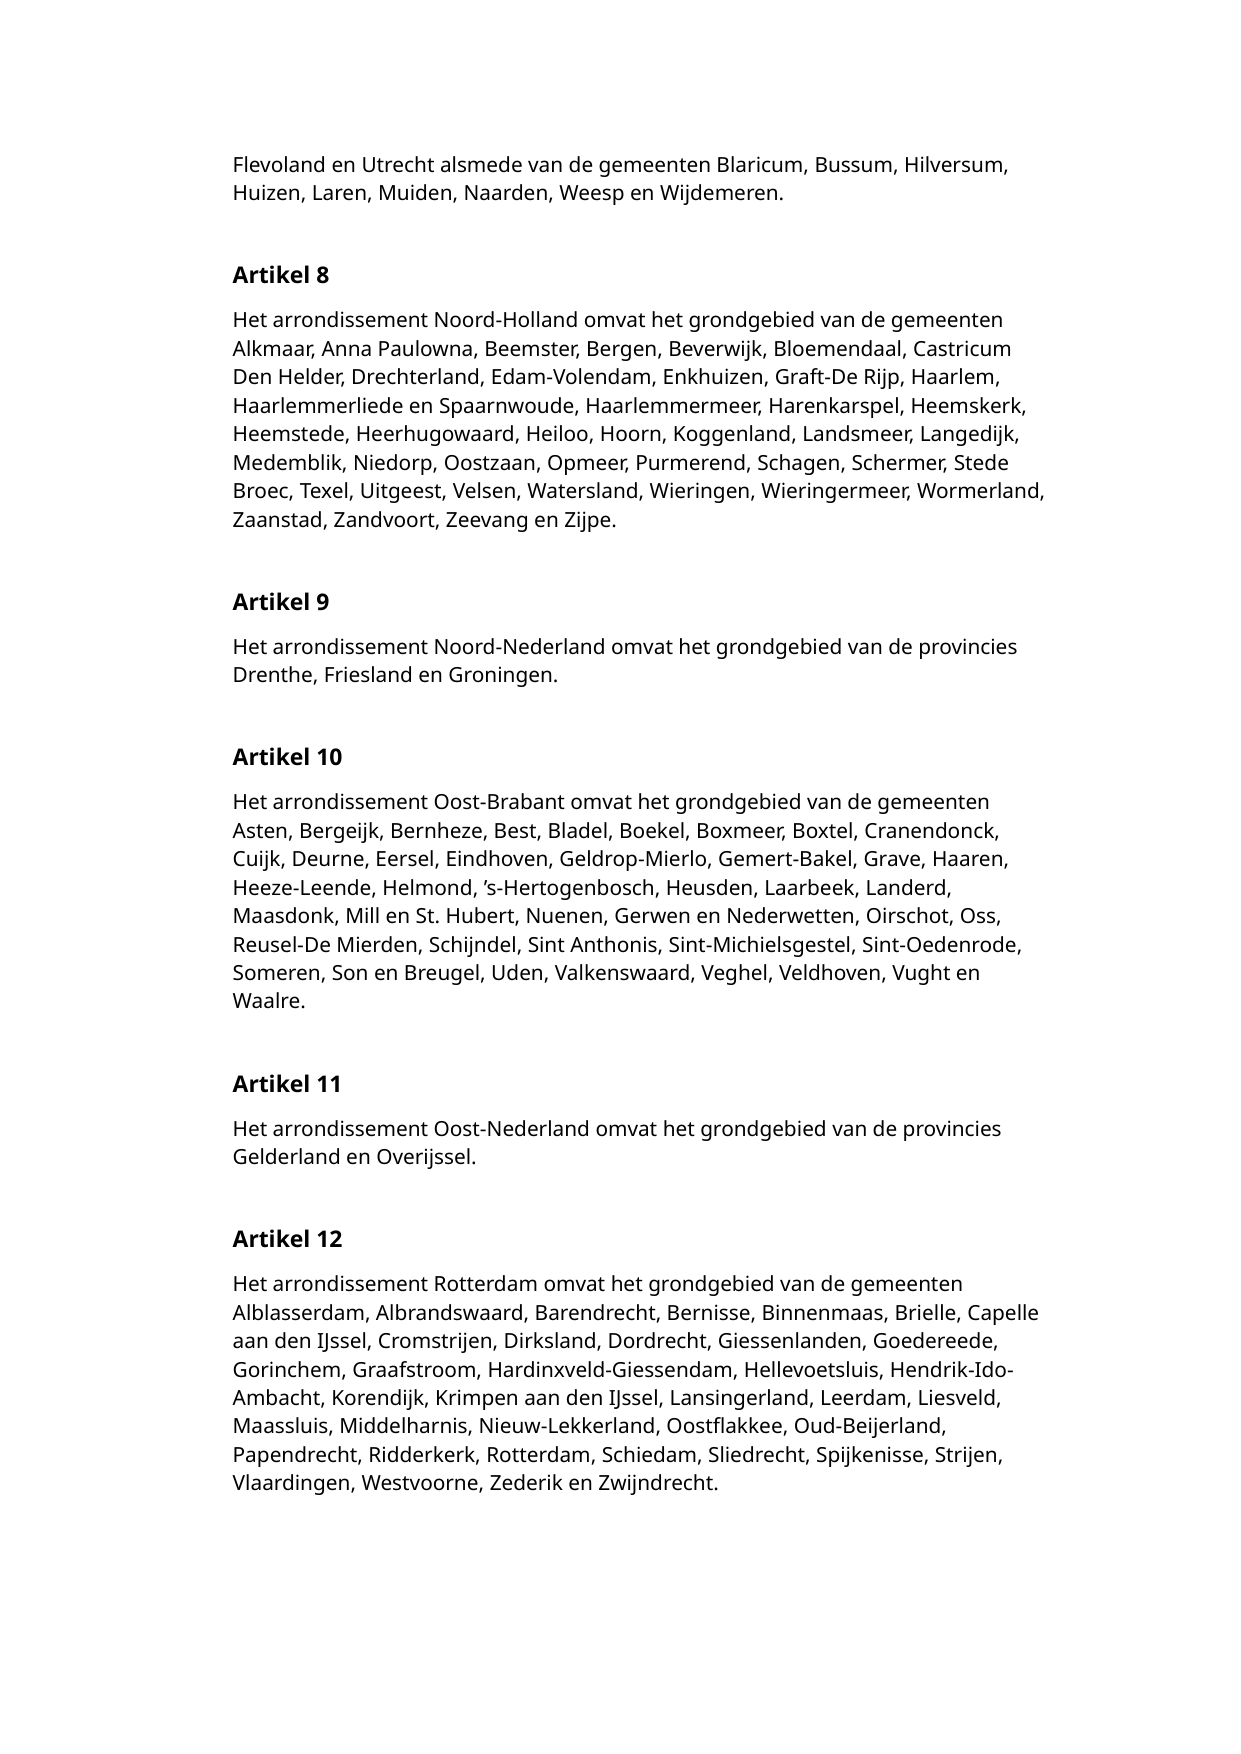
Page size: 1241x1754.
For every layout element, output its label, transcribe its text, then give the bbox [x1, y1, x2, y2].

text Flevoland en Utrecht alsmede van de gemeenten Blaricum, Bussum, Hilversum, Huizen, Laren, Muiden, Naarden, Weesp en Wijdemeren. [232, 150, 1053, 207]
text Het arrondissement Noord-Holland omvat het grondgebied van de gemeenten Alkmaar, Anna Paulowna, Beemster, Bergen, Beverwijk, Bloemendaal, Castricum Den Helder, Drechterland, Edam-Volendam, Enkhuizen, Graft-De Rijp, Haarlem, Haarlemmerliede en Spaarnwoude, Haarlemmermeer, Harenkarspel, Heemskerk, Heemstede, Heerhugowaard, Heiloo, Hoorn, Koggenland, Landsmeer, Langedijk, Medemblik, Niedorp, Oostzaan, Opmeer, Purmerend, Schagen, Schermer, Stede Broec, Texel, Uitgeest, Velsen, Watersland, Wieringen, Wieringermeer, Wormerland, Zaanstad, Zandvoort, Zeevang en Zijpe. [232, 306, 1053, 533]
subtitle Artikel 10 [232, 741, 1053, 772]
subtitle Artikel 12 [232, 1223, 1053, 1254]
text Het arrondissement Oost-Brabant omvat het grondgebied van de gemeenten Asten, Bergeijk, Bernheze, Best, Bladel, Boekel, Boxmeer, Boxtel, Cranendonck, Cuijk, Deurne, Eersel, Eindhoven, Geldrop-Mierlo, Gemert-Bakel, Grave, Haaren, Heeze-Leende, Helmond, ’s-Hertogenbosch, Heusden, Laarbeek, Landerd, Maasdonk, Mill en St. Hubert, Nuenen, Gerwen en Nederwetten, Oirschot, Oss, Reusel-De Mierden, Schijndel, Sint Anthonis, Sint-Michielsgestel, Sint-Oedenrode, Someren, Son en Breugel, Uden, Valkenswaard, Veghel, Veldhoven, Vught en Waalre. [232, 787, 1053, 1015]
subtitle Artikel 11 [232, 1067, 1053, 1099]
text Het arrondissement Noord-Nederland omvat het grondgebied van de provincies Drenthe, Friesland en Groningen. [232, 632, 1053, 689]
subtitle Artikel 9 [232, 586, 1053, 617]
text Het arrondissement Rotterdam omvat het grondgebied van de gemeenten Alblasserdam, Albrandswaard, Barendrecht, Bernisse, Binnenmaas, Brielle, Capelle aan den IJssel, Cromstrijen, Dirksland, Dordrecht, Giessenlanden, Goedereede, Gorinchem, Graafstroom, Hardinxveld-Giessendam, Hellevoetsluis, Hendrik-Ido-Ambacht, Korendijk, Krimpen aan den IJssel, Lansingerland, Leerdam, Liesveld, Maassluis, Middelharnis, Nieuw-Lekkerland, Oostflakkee, Oud-Beijerland, Papendrecht, Ridderkerk, Rotterdam, Schiedam, Sliedrecht, Spijkenisse, Strijen, Vlaardingen, Westvoorne, Zederik en Zwijndrecht. [232, 1269, 1053, 1497]
subtitle Artikel 8 [232, 259, 1053, 291]
text Het arrondissement Oost-Nederland omvat het grondgebied van de provincies Gelderland en Overijssel. [232, 1114, 1053, 1171]
